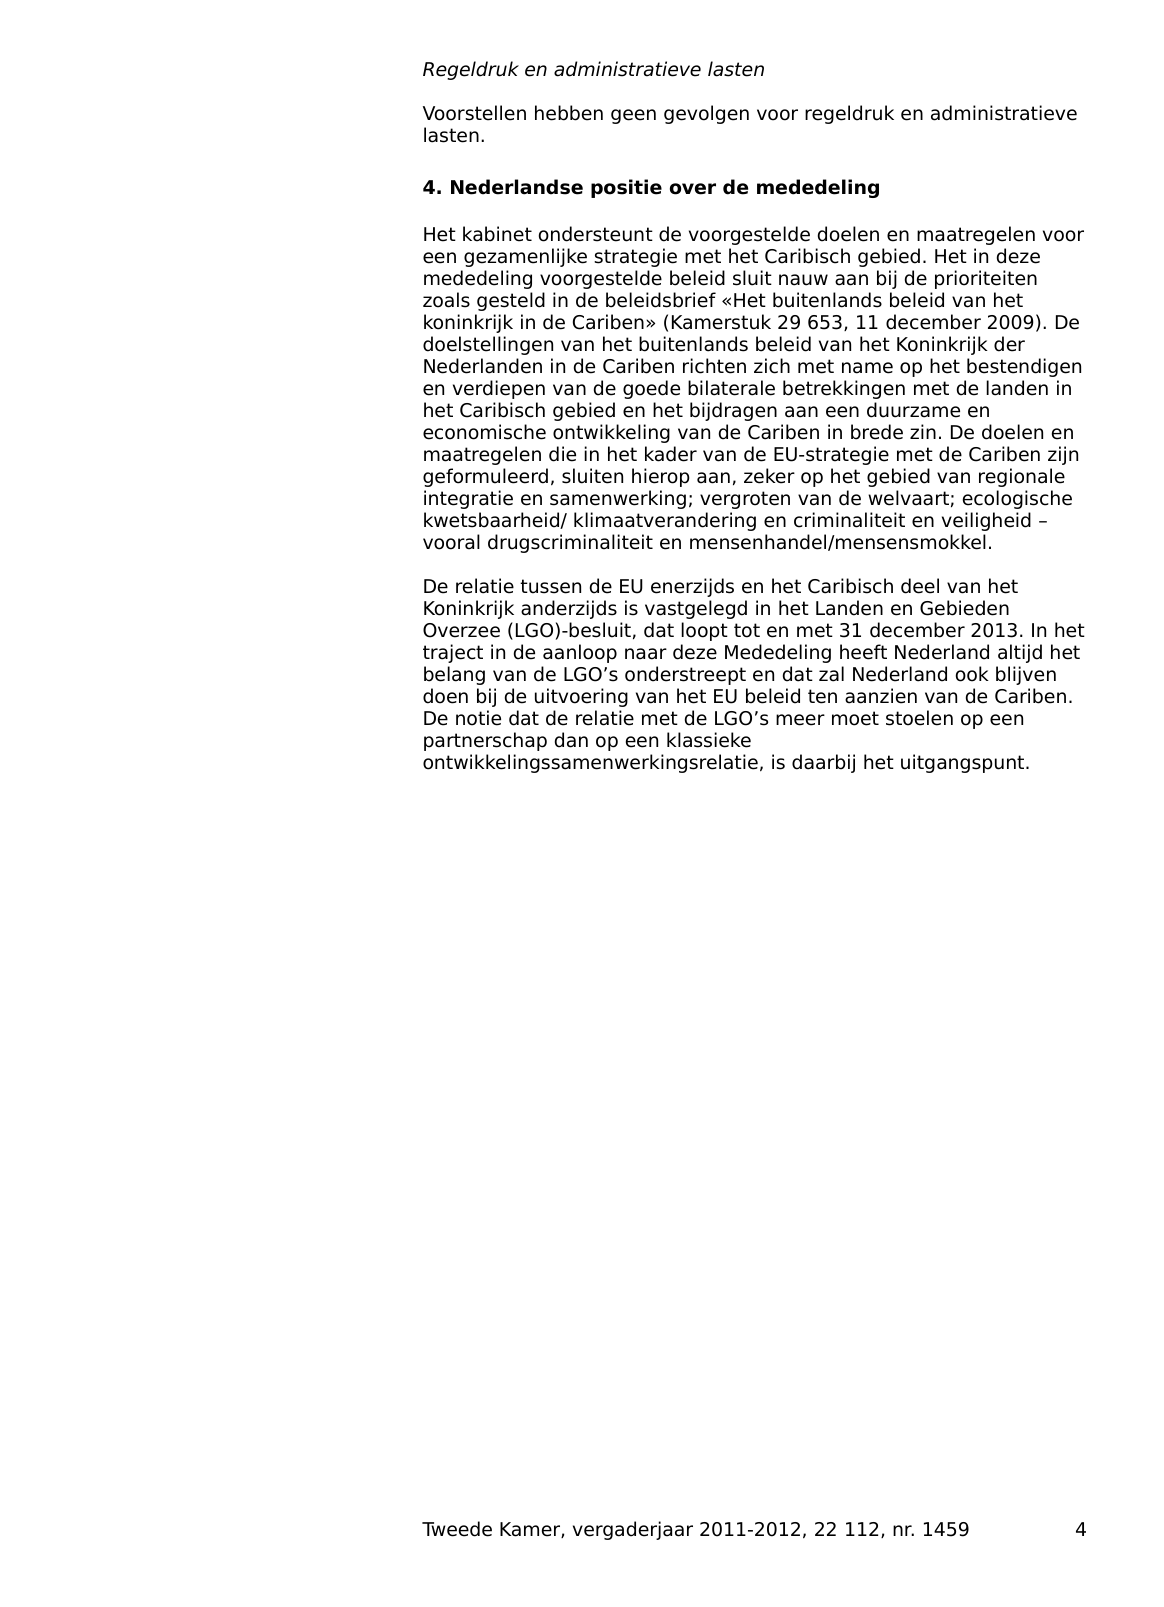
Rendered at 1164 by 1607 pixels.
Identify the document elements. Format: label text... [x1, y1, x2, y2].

subtitle Regeldruk en administratieve lasten [422, 59, 1087, 81]
text De relatie tussen de EU enerzijds en het Caribisch deel van het Koninkrijk anderzijds is vastgelegd in het Landen en Gebieden Overzee (LGO)-besluit, dat loopt tot en met 31 december 2013. In het traject in de aanloop naar deze Mededeling heeft Nederland altijd het belang van de LGO’s onderstreept en dat zal Nederland ook blijven doen bij de uitvoering van het EU beleid ten aanzien van de Cariben. De notie dat de relatie met de LGO’s meer moet stoelen op een partnerschap dan op een klassieke ontwikkelingssamenwerkingsrelatie, is daarbij het uitgangspunt. [422, 576, 1087, 774]
subtitle 4. Nederlandse positie over de mededeling [422, 177, 1087, 199]
text Het kabinet ondersteunt de voorgestelde doelen en maatregelen voor een gezamenlijke strategie met het Caribisch gebied. Het in deze mededeling voorgestelde beleid sluit nauw aan bij de prioriteiten zoals gesteld in de beleidsbrief «Het buitenlands beleid van het koninkrijk in de Cariben» (Kamerstuk 29 653, 11 december 2009). De doelstellingen van het buitenlands beleid van het Koninkrijk der Nederlanden in de Cariben richten zich met name op het bestendigen en verdiepen van de goede bilaterale betrekkingen met de landen in het Caribisch gebied en het bijdragen aan een duurzame en economische ontwikkeling van de Cariben in brede zin. De doelen en maatregelen die in het kader van de EU-strategie met de Cariben zijn geformuleerd, sluiten hierop aan, zeker op het gebied van regionale integratie en samenwerking; vergroten van de welvaart; ecologische kwetsbaarheid/ klimaatverandering en criminaliteit en veiligheid – vooral drugscriminaliteit en mensenhandel/mensensmokkel. [422, 224, 1087, 554]
text Voorstellen hebben geen gevolgen voor regeldruk en administratieve lasten. [422, 103, 1087, 147]
